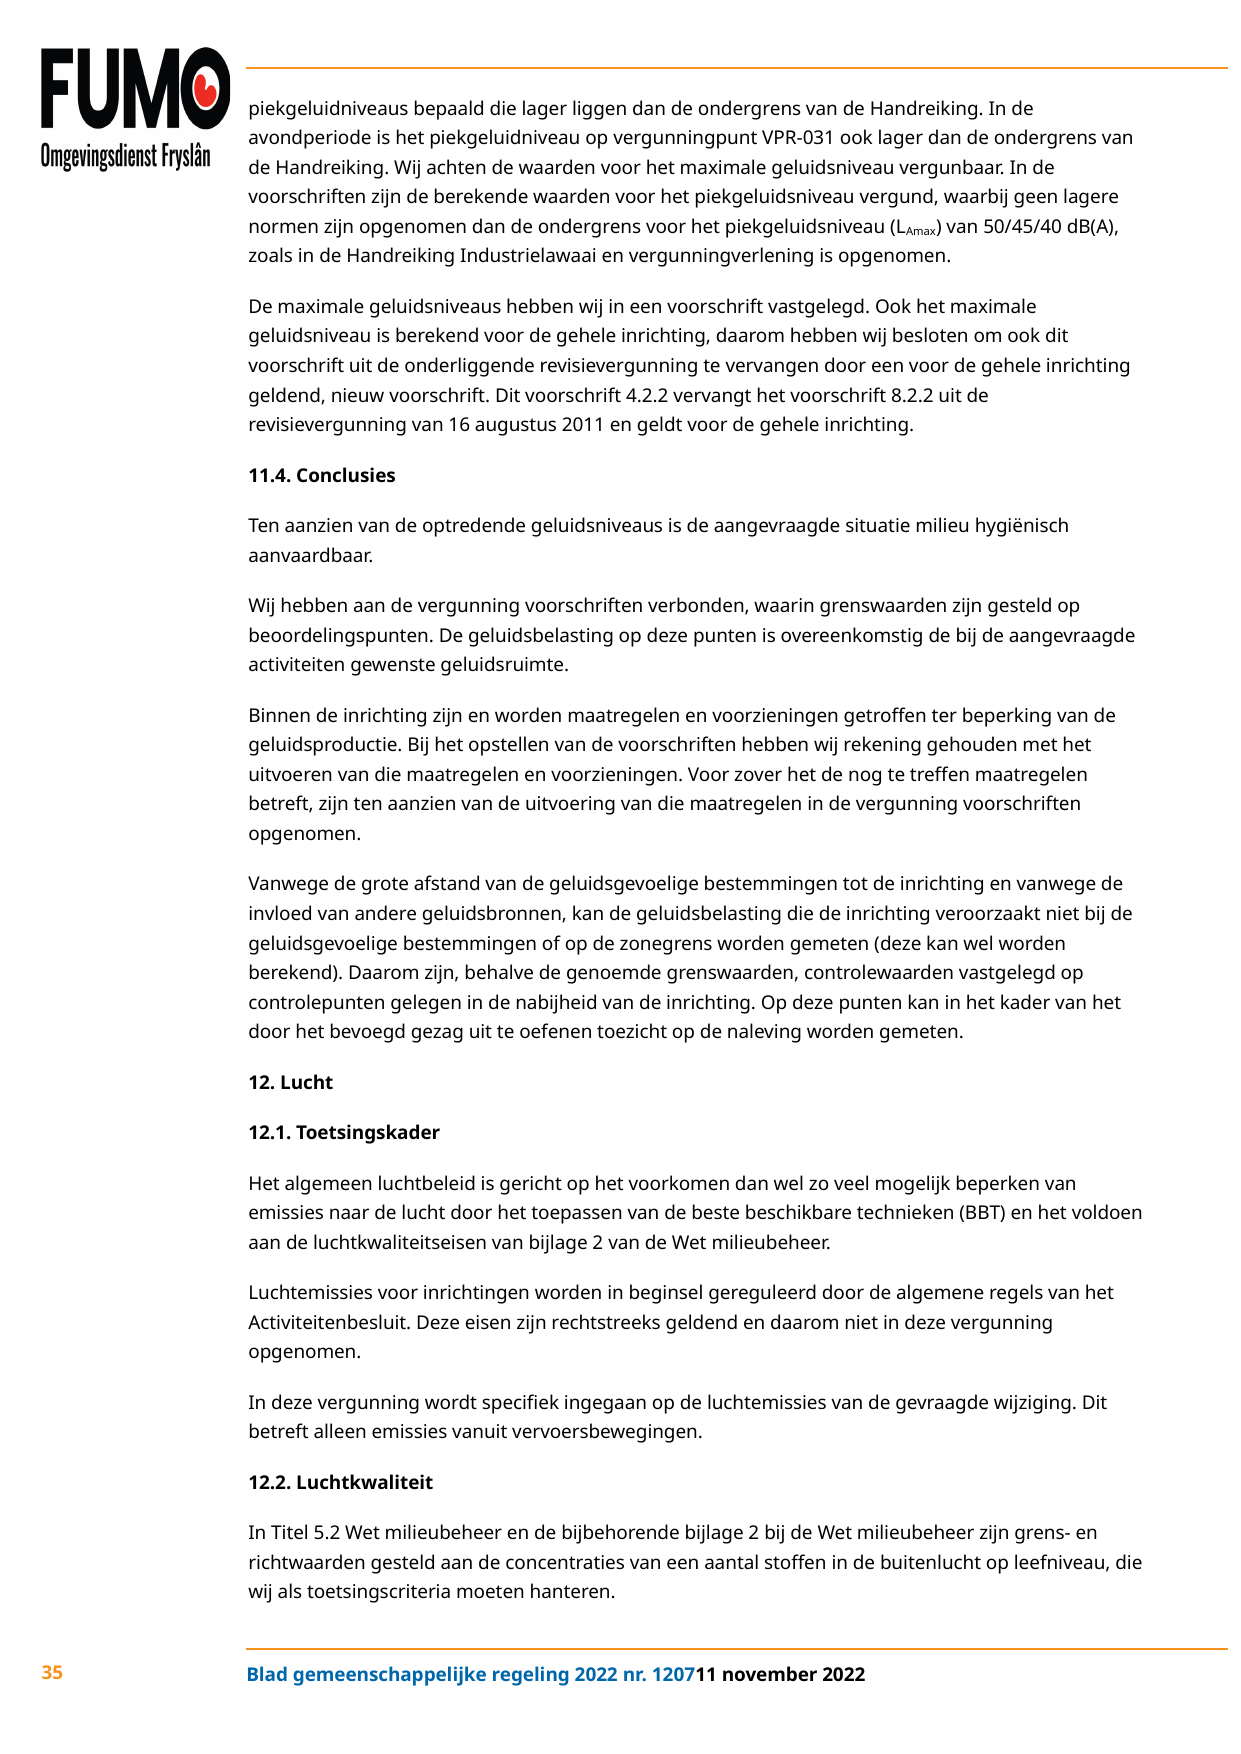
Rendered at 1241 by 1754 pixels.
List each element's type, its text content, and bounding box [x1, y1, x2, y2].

text Binnen de inrichting zijn en worden maatregelen en voorzieningen getroffen ter beperking van de geluidsproductie. Bij het opstellen van de voorschriften hebben wij rekening gehouden met het uitvoeren van die maatregelen en voorzieningen. Voor zover het de nog te treffen maatregelen betreft, zijn ten aanzien van de uitvoering van die maatregelen in de vergunning voorschriften opgenomen. [248, 702, 1152, 846]
text De maximale geluidsniveaus hebben wij in een voorschrift vastgelegd. Ook het maximale geluidsniveau is berekend voor de gehele inrichting, daarom hebben wij besloten om ook dit voorschrift uit de onderliggende revisievergunning te vervangen door een voor de gehele inrichting geldend, nieuw voorschrift. Dit voorschrift 4.2.2 vervangt het voorschrift 8.2.2 uit de revisievergunning van 16 augustus 2011 en geldt voor de gehele inrichting. [248, 293, 1152, 437]
text Het algemeen luchtbeleid is gericht op het voorkomen dan wel zo veel mogelijk beperken van emissies naar de lucht door het toepassen van de beste beschikbare technieken (BBT) en het voldoen aan de luchtkwaliteitseisen van bijlage 2 van de Wet milieubeheer. [248, 1170, 1152, 1255]
text 11.4. Conclusies [248, 462, 1152, 488]
text 12.2. Luchtkwaliteit [248, 1469, 1152, 1495]
text piekgeluidniveaus bepaald die lager liggen dan de ondergrens van de Handreiking. In de avondperiode is het piekgeluidniveau op vergunningpunt VPR-031 ook lager dan de ondergrens van de Handreiking. Wij achten de waarden voor het maximale geluidsniveau vergunbaar. In de voorschriften zijn de berekende waarden voor het piekgeluidsniveau vergund, waarbij geen lagere normen zijn opgenomen dan de ondergrens voor het piekgeluidsniveau (LAmax) van 50/45/40 dB(A), zoals in de Handreiking Industrielawaai en vergunningverlening is opgenomen. [248, 95, 1152, 268]
text In Titel 5.2 Wet milieubeheer en de bijbehorende bijlage 2 bij de Wet milieubeheer zijn grens- en richtwaarden gesteld aan de concentraties van een aantal stoffen in de buitenlucht op leefniveau, die wij als toetsingscriteria moeten hanteren. [248, 1519, 1152, 1604]
text Vanwege de grote afstand van de geluidsgevoelige bestemmingen tot de inrichting en vanwege de invloed van andere geluidsbronnen, kan de geluidsbelasting die de inrichting veroorzaakt niet bij de geluidsgevoelige bestemmingen of op de zonegrens worden gemeten (deze kan wel worden berekend). Daarom zijn, behalve de genoemde grenswaarden, controlewaarden vastgelegd op controlepunten gelegen in de nabijheid van de inrichting. Op deze punten kan in het kader van het door het bevoegd gezag uit te oefenen toezicht op de naleving worden gemeten. [248, 871, 1152, 1044]
text Ten aanzien van de optredende geluidsniveaus is de aangevraagde situatie milieu hygiënisch aanvaardbaar. [248, 512, 1152, 568]
text Luchtemissies voor inrichtingen worden in beginsel gereguleerd door de algemene regels van het Activiteitenbesluit. Deze eisen zijn rechtstreeks geldend en daarom niet in deze vergunning opgenomen. [248, 1279, 1152, 1364]
text 12. Lucht [248, 1069, 1152, 1095]
text Wij hebben aan de vergunning voorschriften verbonden, waarin grenswaarden zijn gesteld op beoordelingspunten. De geluidsbelasting op deze punten is overeenkomstig de bij de aangevraagde activiteiten gewenste geluidsruimte. [248, 592, 1152, 677]
text 12.1. Toetsingskader [248, 1119, 1152, 1145]
text In deze vergunning wordt specifiek ingegaan op de luchtemissies van de gevraagde wijziging. Dit betreft alleen emissies vanuit vervoersbewegingen. [248, 1389, 1152, 1444]
picture [41, 47, 231, 172]
